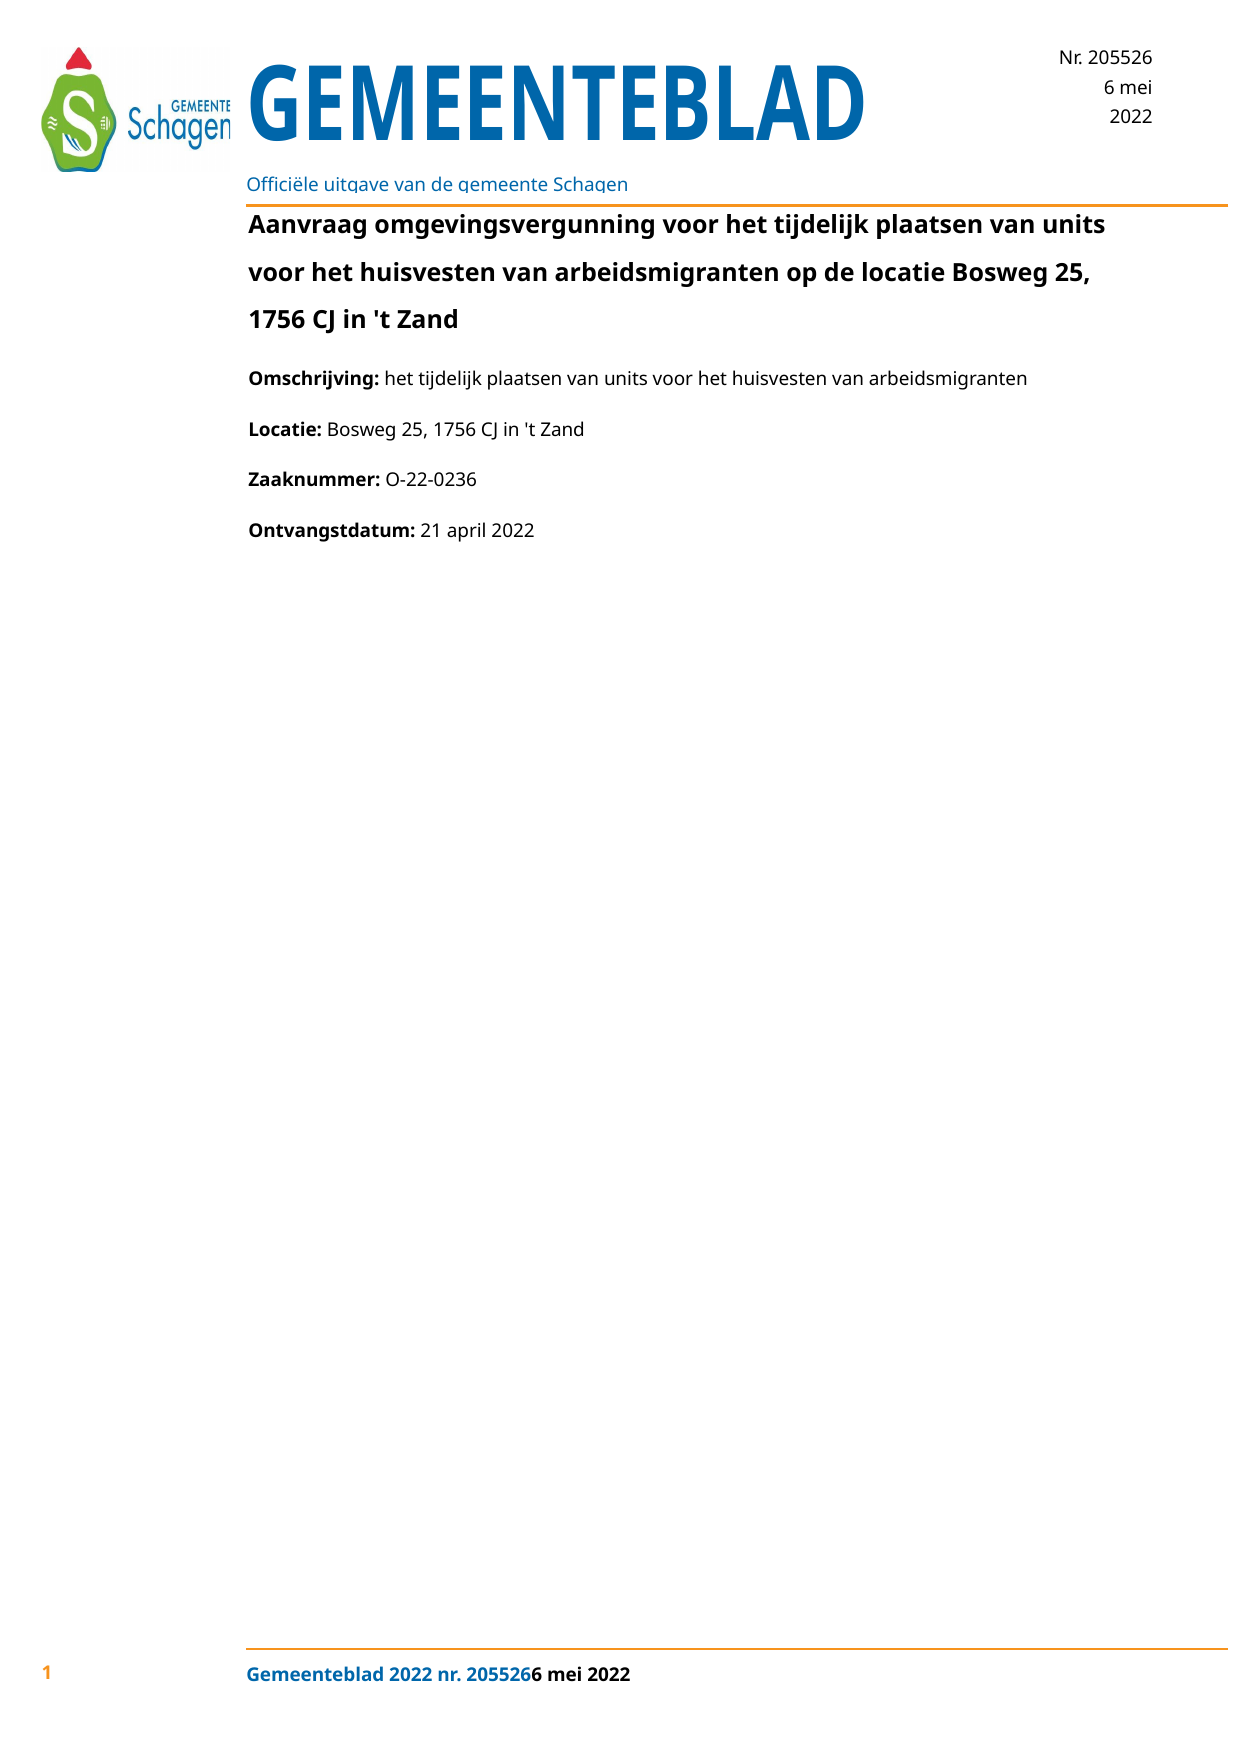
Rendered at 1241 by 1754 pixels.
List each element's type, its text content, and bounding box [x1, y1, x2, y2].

text Ontvangstdatum: 21 april 2022 [248, 517, 1152, 542]
text Zaaknummer: O-22-0236 [248, 466, 1152, 492]
text Aanvraag omgevingsvergunning voor het tijdelijk plaatsen van units voor het huisvesten van arbeidsmigranten op de locatie Bosweg 25, 1756 CJ in 't Zand [248, 207, 1152, 336]
text Omschrijving: het tijdelijk plaatsen van units voor het huisvesten van arbeidsmigranten [248, 366, 1152, 391]
text Locatie: Bosweg 25, 1756 CJ in 't Zand [248, 416, 1152, 442]
picture [41, 47, 231, 172]
